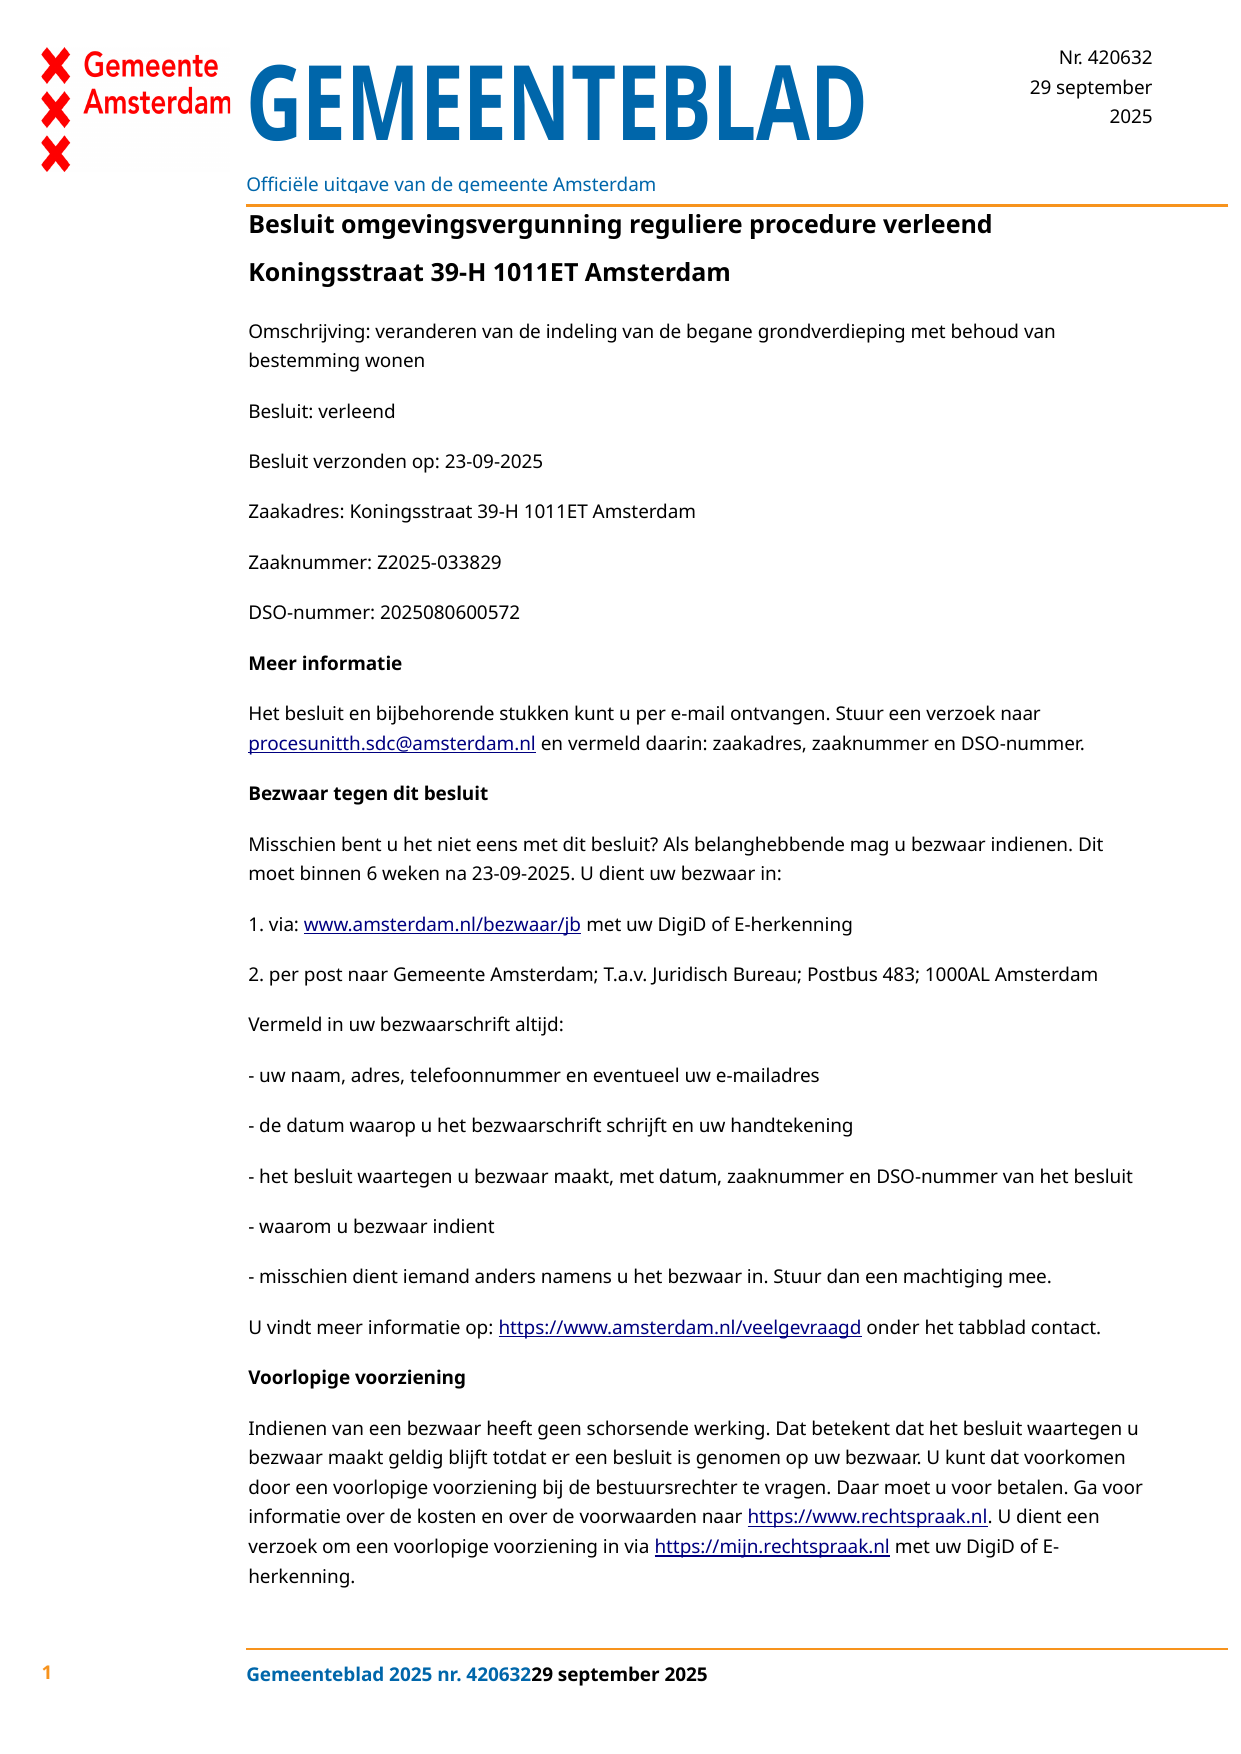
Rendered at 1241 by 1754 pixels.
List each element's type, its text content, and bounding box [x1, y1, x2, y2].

text - de datum waarop u het bezwaarschrift schrijft en uw handtekening [248, 1112, 1152, 1138]
text - het besluit waartegen u bezwaar maakt, met datum, zaaknummer en DSO-nummer van het besluit [248, 1163, 1152, 1189]
text Zaaknummer: Z2025-033829 [248, 549, 1152, 575]
text Besluit omgevingsvergunning reguliere procedure verleend Koningsstraat 39-H 1011ET Amsterdam [248, 207, 1152, 288]
text Het besluit en bijbehorende stukken kunt u per e-mail ontvangen. Stuur een verzoek naar procesunitth.sdc@amsterdam.nl en vermeld daarin: zaakadres, zaaknummer en DSO-nummer. [248, 700, 1152, 756]
text Besluit: verleend [248, 398, 1152, 424]
text - uw naam, adres, telefoonnummer en eventueel uw e-mailadres [248, 1062, 1152, 1088]
text Voorlopige voorziening [248, 1364, 1152, 1390]
text 2. per post naar Gemeente Amsterdam; T.a.v. Juridisch Bureau; Postbus 483; 1000AL Amsterdam [248, 961, 1152, 987]
text Vermeld in uw bezwaarschrift altijd: [248, 1012, 1152, 1037]
text Indienen van een bezwaar heeft geen schorsende werking. Dat betekent dat het besluit waartegen u bezwaar maakt geldig blijft totdat er een besluit is genomen op uw bezwaar. U kunt dat voorkomen door een voorlopige voorziening bij de bestuursrechter te vragen. Daar moet u voor betalen. Ga voor informatie over de kosten en over de voorwaarden naar https://www.rechtspraak.nl. U dient een verzoek om een voorlopige voorziening in via https://mijn.rechtspraak.nl met uw DigiD of E-herkenning. [248, 1415, 1152, 1589]
text - misschien dient iemand anders namens u het bezwaar in. Stuur dan een machtiging mee. [248, 1264, 1152, 1289]
text DSO-nummer: 2025080600572 [248, 599, 1152, 625]
text - waarom u bezwaar indient [248, 1213, 1152, 1239]
text Besluit verzonden op: 23-09-2025 [248, 448, 1152, 474]
picture [41, 47, 231, 172]
text Bezwaar tegen dit besluit [248, 780, 1152, 806]
text U vindt meer informatie op: https://www.amsterdam.nl/veelgevraagd onder het tabblad contact. [248, 1314, 1152, 1340]
text 1. via: www.amsterdam.nl/bezwaar/jb met uw DigiD of E-herkenning [248, 911, 1152, 937]
text Zaakadres: Koningsstraat 39-H 1011ET Amsterdam [248, 499, 1152, 524]
text Meer informatie [248, 650, 1152, 676]
text Misschien bent u het niet eens met dit besluit? Als belanghebbende mag u bezwaar indienen. Dit moet binnen 6 weken na 23-09-2025. U dient uw bezwaar in: [248, 831, 1152, 886]
text Omschrijving: veranderen van de indeling van de begane grondverdieping met behoud van bestemming wonen [248, 318, 1152, 373]
